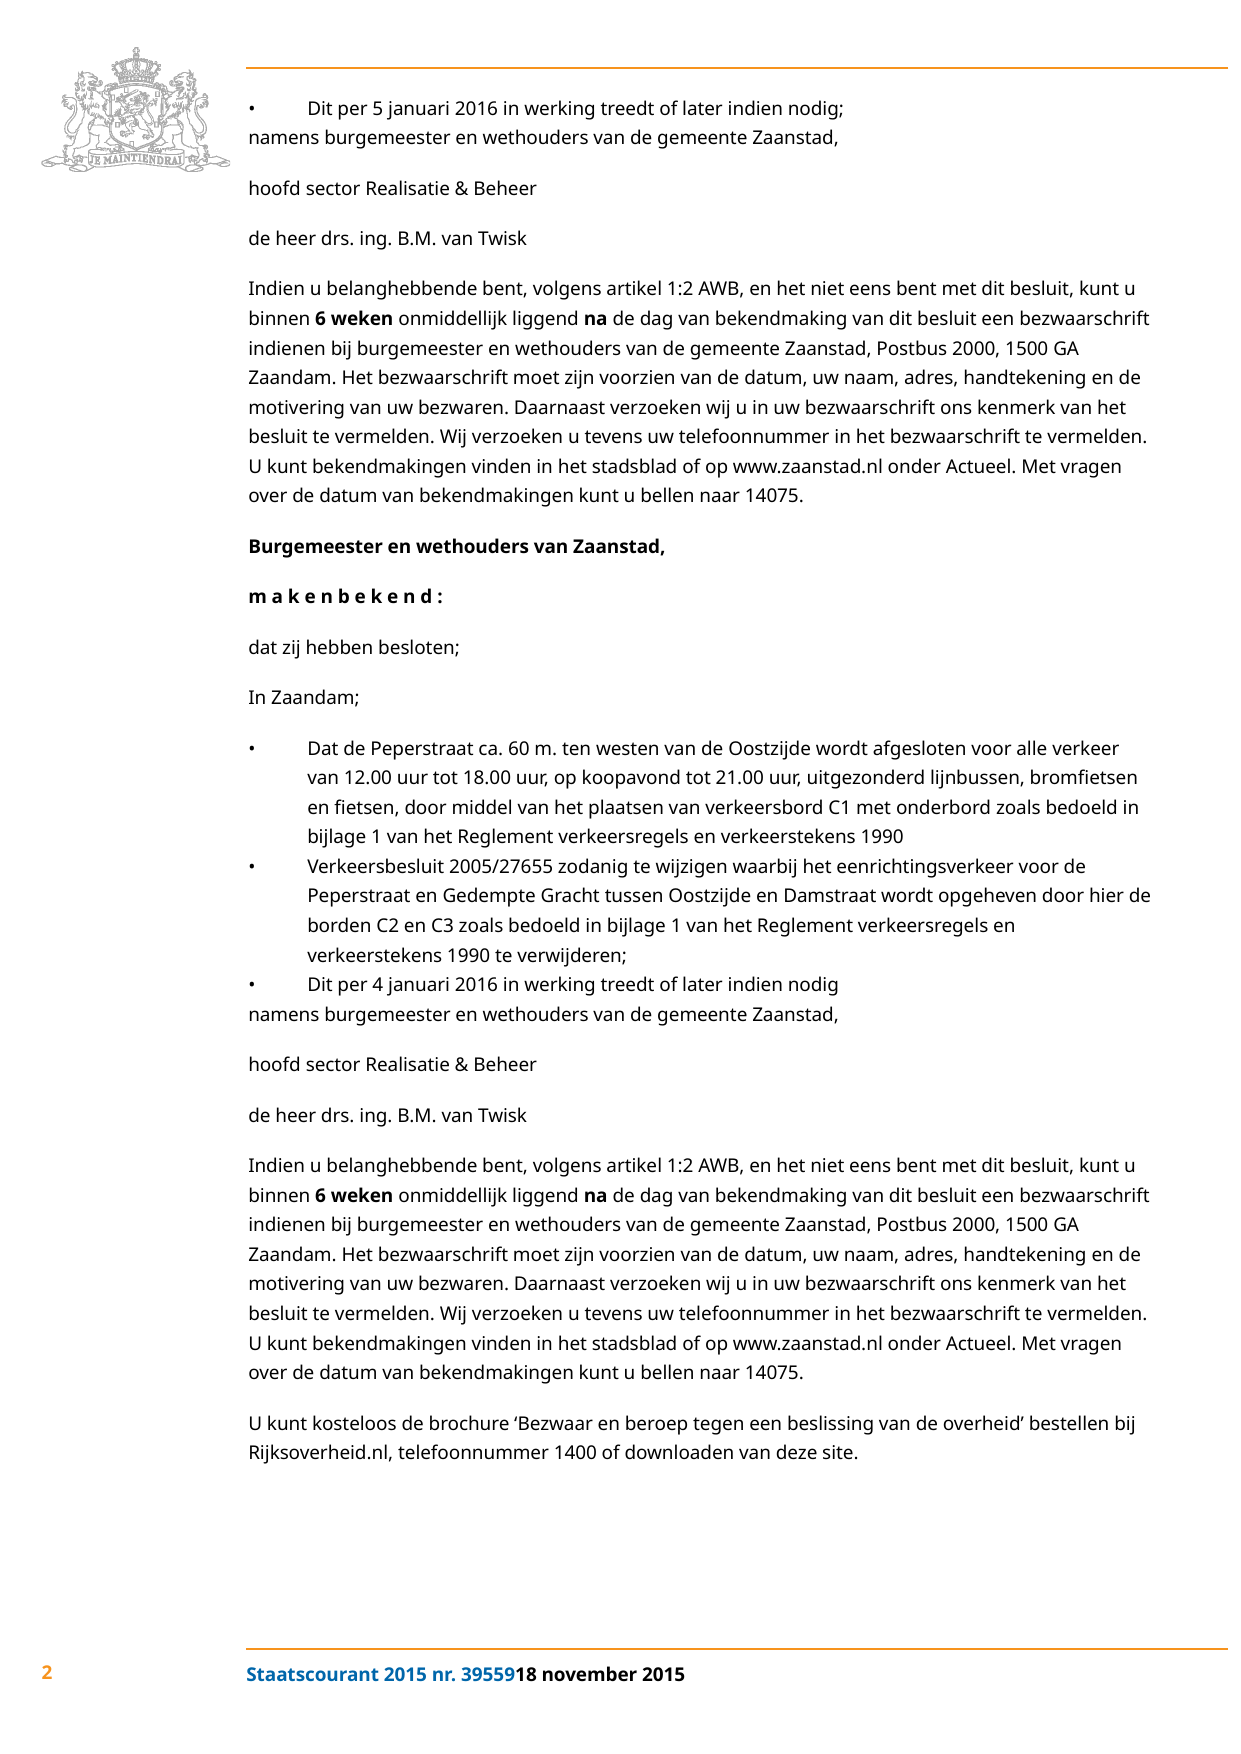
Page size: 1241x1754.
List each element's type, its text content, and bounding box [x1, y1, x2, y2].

text namens burgemeester en wethouders van de gemeente Zaanstad, [248, 124, 1152, 150]
list Dit per 4 januari 2016 in werking treedt of later indien nodig [248, 971, 1152, 997]
text de heer drs. ing. B.M. van Twisk [248, 1102, 1152, 1128]
text hoofd sector Realisatie & Beheer [248, 175, 1152, 201]
text In Zaandam; [248, 684, 1152, 710]
text Indien u belanghebbende bent, volgens artikel 1:2 AWB, en het niet eens bent met dit besluit, kunt u binnen 6 weken onmiddellijk liggend na de dag van bekendmaking van dit besluit een bezwaarschrift indienen bij burgemeester en wethouders van de gemeente Zaanstad, Postbus 2000, 1500 GA Zaandam. Het bezwaarschrift moet zijn voorzien van de datum, uw naam, adres, handtekening en de motivering van uw bezwaren. Daarnaast verzoeken wij u in uw bezwaarschrift ons kenmerk van het besluit te vermelden. Wij verzoeken u tevens uw telefoonnummer in het bezwaarschrift te vermelden. U kunt bekendmakingen vinden in het stadsblad of op www.zaanstad.nl onder Actueel. Met vragen over de datum van bekendmakingen kunt u bellen naar 14075. [248, 1152, 1152, 1385]
list Verkeersbesluit 2005/27655 zodanig te wijzigen waarbij het eenrichtingsverkeer voor de Peperstraat en Gedempte Gracht tussen Oostzijde en Damstraat wordt opgeheven door hier de borden C2 en C3 zoals bedoeld in bijlage 1 van het Reglement verkeersregels en verkeerstekens 1990 te verwijderen; [248, 853, 1152, 968]
text m a k e n b e k e n d : [248, 583, 1152, 609]
text hoofd sector Realisatie & Beheer [248, 1051, 1152, 1077]
text dat zij hebben besloten; [248, 634, 1152, 660]
picture [41, 47, 231, 172]
text U kunt kosteloos de brochure ‘Bezwaar en beroep tegen een beslissing van de overheid’ bestellen bij Rijksoverheid.nl, telefoonnummer 1400 of downloaden van deze site. [248, 1410, 1152, 1465]
text Indien u belanghebbende bent, volgens artikel 1:2 AWB, en het niet eens bent met dit besluit, kunt u binnen 6 weken onmiddellijk liggend na de dag van bekendmaking van dit besluit een bezwaarschrift indienen bij burgemeester en wethouders van de gemeente Zaanstad, Postbus 2000, 1500 GA Zaandam. Het bezwaarschrift moet zijn voorzien van de datum, uw naam, adres, handtekening en de motivering van uw bezwaren. Daarnaast verzoeken wij u in uw bezwaarschrift ons kenmerk van het besluit te vermelden. Wij verzoeken u tevens uw telefoonnummer in het bezwaarschrift te vermelden. U kunt bekendmakingen vinden in het stadsblad of op www.zaanstad.nl onder Actueel. Met vragen over de datum van bekendmakingen kunt u bellen naar 14075. [248, 276, 1152, 508]
list Dat de Peperstraat ca. 60 m. ten westen van de Oostzijde wordt afgesloten voor alle verkeer van 12.00 uur tot 18.00 uur, op koopavond tot 21.00 uur, uitgezonderd lijnbussen, bromfietsen en fietsen, door middel van het plaatsen van verkeersbord C1 met onderbord zoals bedoeld in bijlage 1 van het Reglement verkeersregels en verkeerstekens 1990 [248, 735, 1152, 849]
text de heer drs. ing. B.M. van Twisk [248, 225, 1152, 251]
text Burgemeester en wethouders van Zaanstad, [248, 533, 1152, 559]
list Dit per 5 januari 2016 in werking treedt of later indien nodig; [248, 95, 1152, 121]
text namens burgemeester en wethouders van de gemeente Zaanstad, [248, 1001, 1152, 1027]
